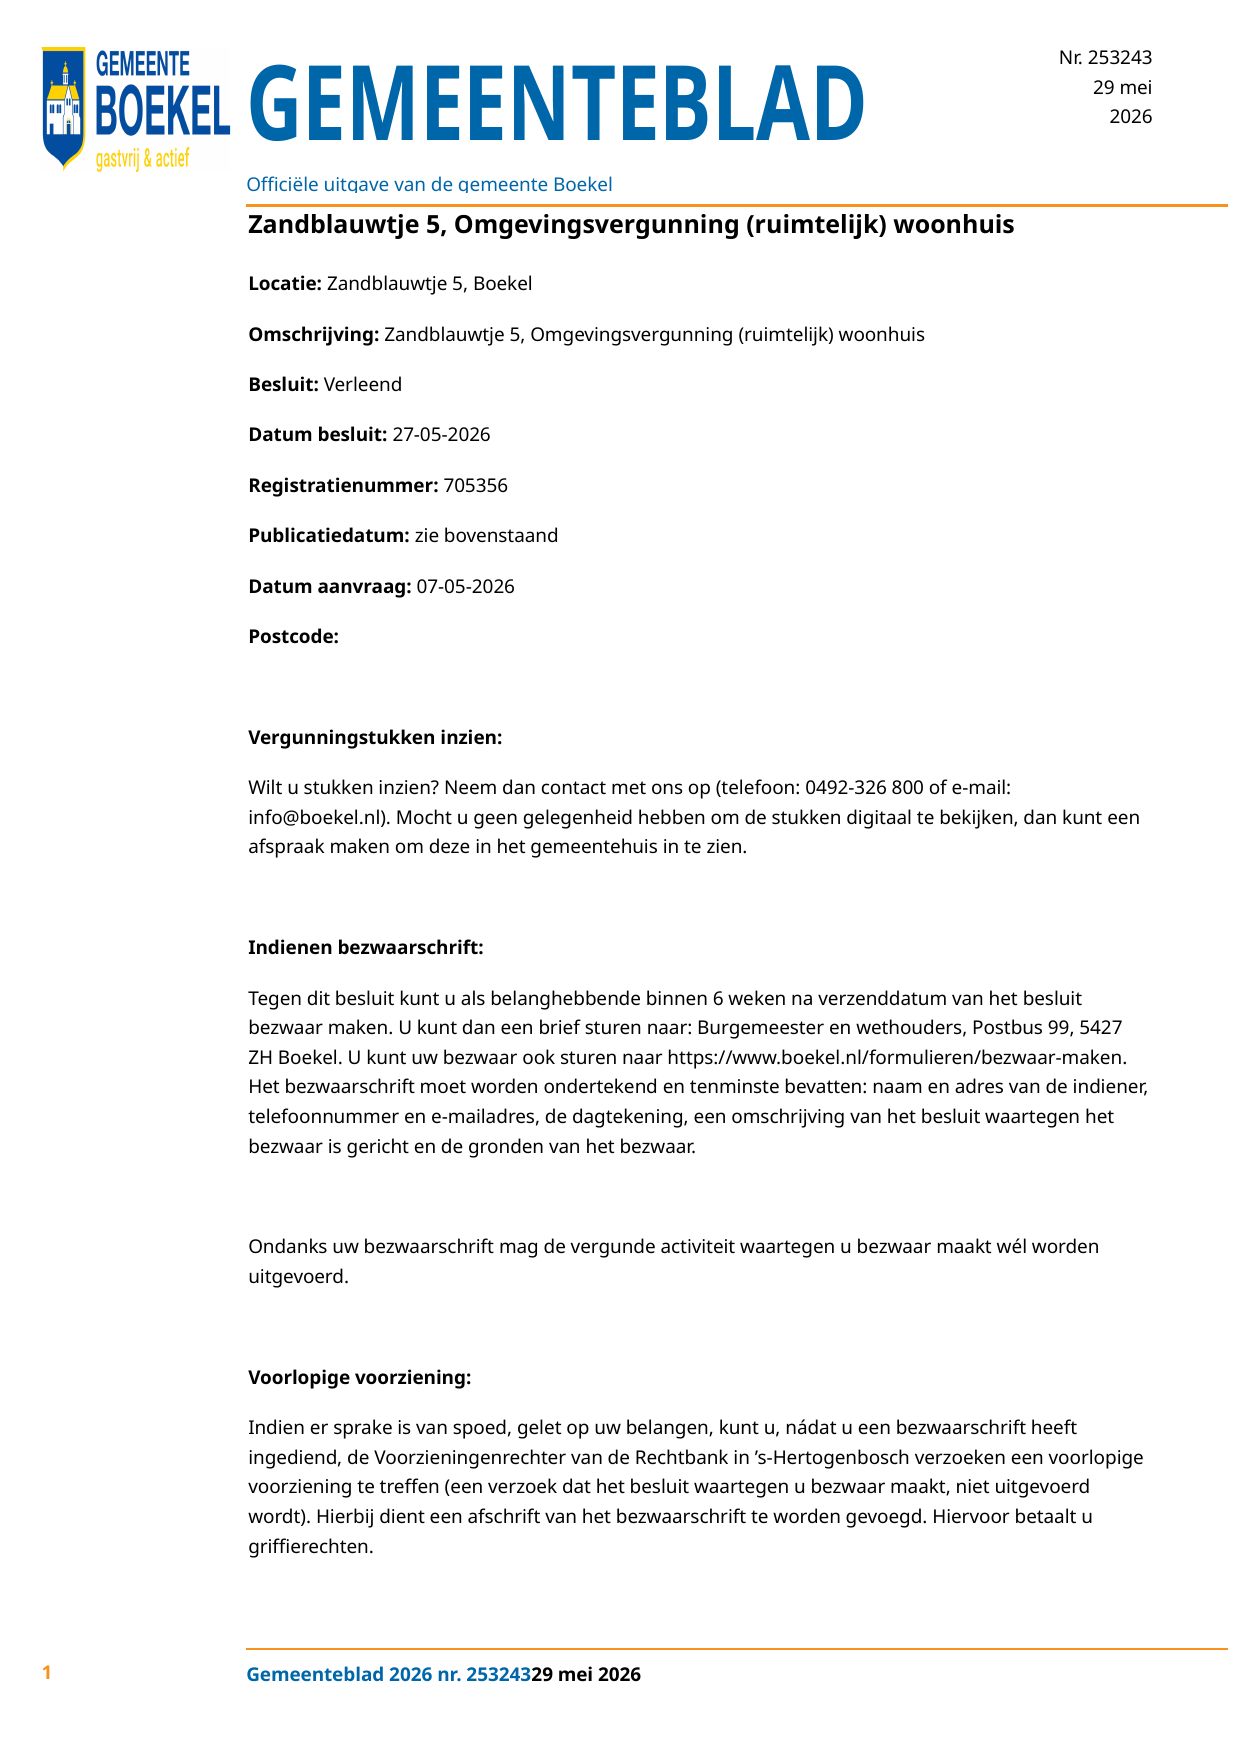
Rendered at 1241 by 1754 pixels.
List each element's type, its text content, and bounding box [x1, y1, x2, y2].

text Datum aanvraag: 07-05-2026 [248, 573, 1152, 598]
text Ondanks uw bezwaarschrift mag de vergunde activiteit waartegen u bezwaar maakt wél worden uitgevoerd. [248, 1234, 1152, 1289]
text Datum besluit: 27-05-2026 [248, 422, 1152, 447]
text Zandblauwtje 5, Omgevingsvergunning (ruimtelijk) woonhuis [248, 207, 1152, 241]
text Voorlopige voorziening: [248, 1364, 1152, 1390]
text Indien er sprake is van spoed, gelet op uw belangen, kunt u, nádat u een bezwaarschrift heeft ingediend, de Voorzieningenrechter van de Rechtbank in ’s-Hertogenbosch verzoeken een voorlopige voorziening te treffen (een verzoek dat het besluit waartegen u bezwaar maakt, niet uitgevoerd wordt). Hierbij dient een afschrift van het bezwaarschrift te worden gevoegd. Hiervoor betaalt u griffierechten. [248, 1414, 1152, 1558]
picture [41, 47, 231, 172]
text Tegen dit besluit kunt u als belanghebbende binnen 6 weken na verzenddatum van het besluit bezwaar maken. U kunt dan een brief sturen naar: Burgemeester en wethouders, Postbus 99, 5427 ZH Boekel. U kunt uw bezwaar ook sturen naar https://www.boekel.nl/formulieren/bezwaar-maken. Het bezwaarschrift moet worden ondertekend en tenminste bevatten: naam en adres van de indiener, telefoonnummer en e-mailadres, de dagtekening, een omschrijving van het besluit waartegen het bezwaar is gericht en de gronden van het bezwaar. [248, 985, 1152, 1158]
text Postcode: [248, 623, 1152, 649]
text Publicatiedatum: zie bovenstaand [248, 522, 1152, 548]
text Omschrijving: Zandblauwtje 5, Omgevingsvergunning (ruimtelijk) woonhuis [248, 321, 1152, 346]
text Registratienummer: 705356 [248, 472, 1152, 498]
text Wilt u stukken inzien? Neem dan contact met ons op (telefoon: 0492-326 800 of e-mail: info@boekel.nl). Mocht u geen gelegenheid hebben om de stukken digitaal te bekijken, dan kunt een afspraak maken om deze in het gemeentehuis in te zien. [248, 774, 1152, 859]
text Vergunningstukken inzien: [248, 724, 1152, 750]
text Besluit: Verleend [248, 371, 1152, 397]
text Locatie: Zandblauwtje 5, Boekel [248, 270, 1152, 296]
text Indienen bezwaarschrift: [248, 934, 1152, 960]
